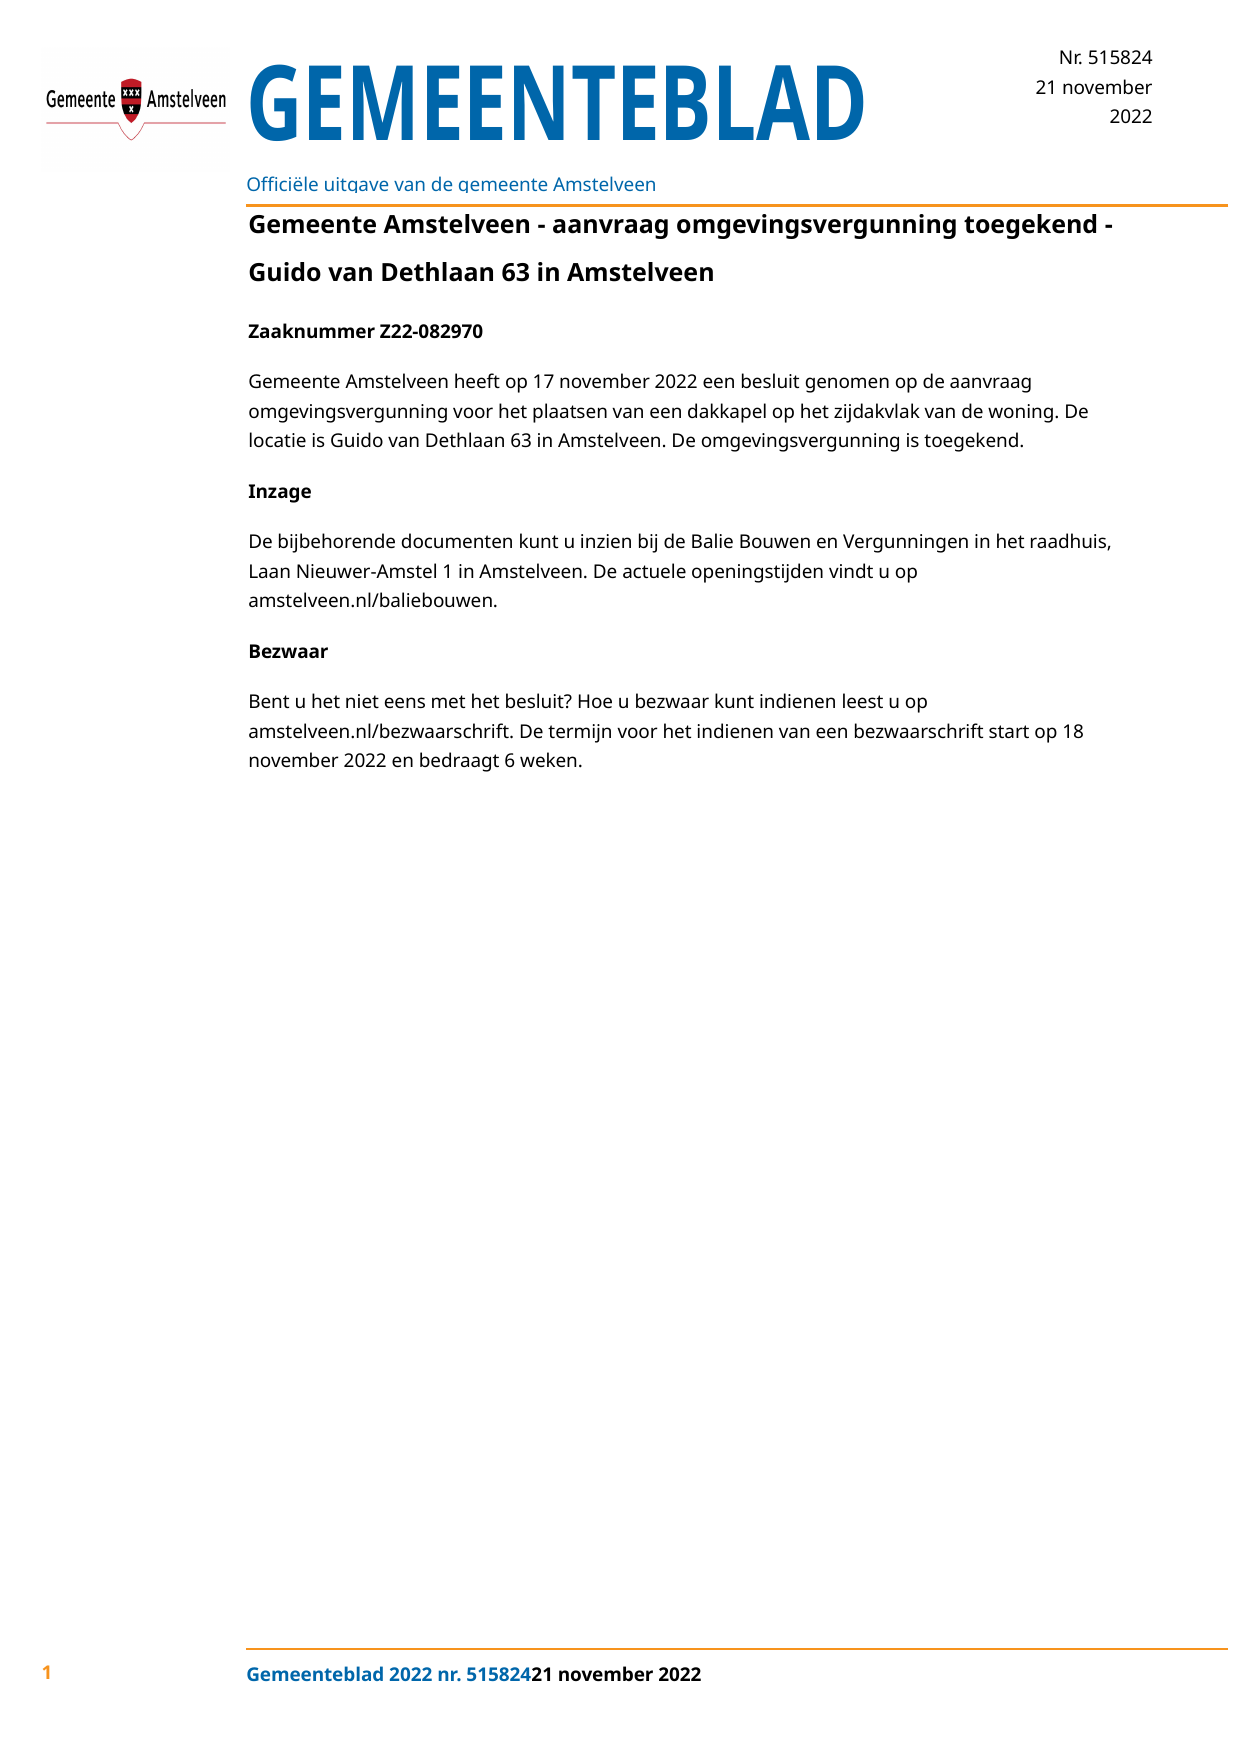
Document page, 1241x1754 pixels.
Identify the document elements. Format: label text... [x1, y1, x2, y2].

text De bijbehorende documenten kunt u inzien bij de Balie Bouwen en Vergunningen in het raadhuis, Laan Nieuwer-Amstel 1 in Amstelveen. De actuele openingstijden vindt u op amstelveen.nl/baliebouwen. [248, 528, 1152, 613]
text Bent u het niet eens met het besluit? Hoe u bezwaar kunt indienen leest u op amstelveen.nl/bezwaarschrift. De termijn voor het indienen van een bezwaarschrift start op 18 november 2022 en bedraagt 6 weken. [248, 688, 1152, 773]
text Gemeente Amstelveen - aanvraag omgevingsvergunning toegekend - Guido van Dethlaan 63 in Amstelveen [248, 207, 1152, 288]
picture [41, 47, 231, 172]
text Gemeente Amstelveen heeft op 17 november 2022 een besluit genomen op de aanvraag omgevingsvergunning voor het plaatsen van een dakkapel op het zijdakvlak van de woning. De locatie is Guido van Dethlaan 63 in Amstelveen. De omgevingsvergunning is toegekend. [248, 368, 1152, 453]
text Bezwaar [248, 638, 1152, 664]
text Inzage [248, 478, 1152, 504]
text Zaaknummer Z22-082970 [248, 318, 1152, 344]
